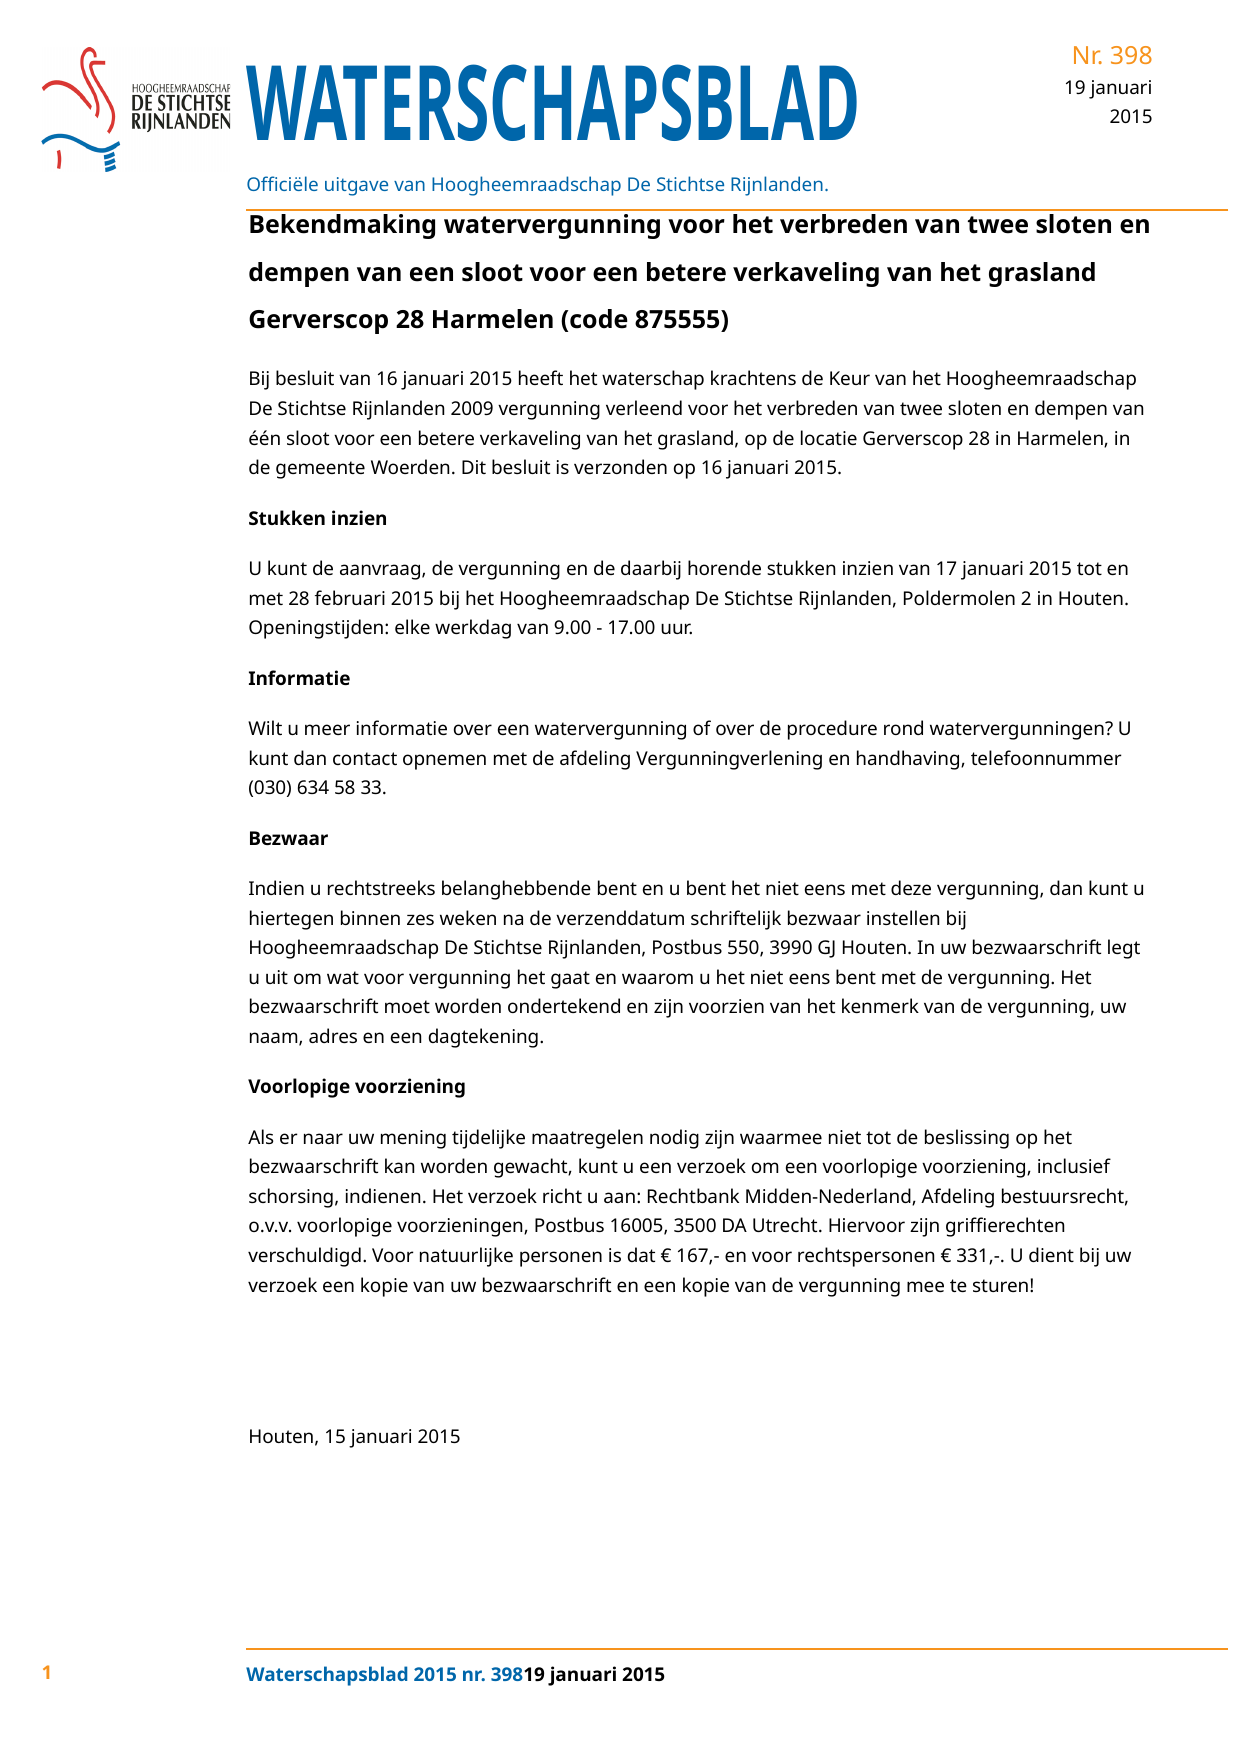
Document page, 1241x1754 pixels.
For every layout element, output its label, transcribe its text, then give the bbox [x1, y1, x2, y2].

text Indien u rechtstreeks belanghebbende bent en u bent het niet eens met deze vergunning, dan kunt u hiertegen binnen zes weken na de verzenddatum schriftelijk bezwaar instellen bij Hoogheemraadschap De Stichtse Rijnlanden, Postbus 550, 3990 GJ Houten. In uw bezwaarschrift legt u uit om wat voor vergunning het gaat en waarom u het niet eens bent met de vergunning. Het bezwaarschrift moet worden ondertekend en zijn voorzien van het kenmerk van de vergunning, uw naam, adres en een dagtekening. [248, 875, 1152, 1049]
text Bekendmaking watervergunning voor het verbreden van twee sloten en dempen van een sloot voor een betere verkaveling van het grasland Gerverscop 28 Harmelen (code 875555) [248, 211, 1152, 336]
text Stukken inzien [248, 505, 1152, 530]
text Houten, 15 januari 2015 [248, 1423, 1152, 1449]
text Wilt u meer informatie over een watervergunning of over de procedure rond watervergunningen? U kunt dan contact opnemen met de afdeling Vergunningverlening en handhaving, telefoonnummer (030) 634 58 33. [248, 715, 1152, 800]
text Als er naar uw mening tijdelijke maatregelen nodig zijn waarmee niet tot de beslissing op het bezwaarschrift kan worden gewacht, kunt u een verzoek om een voorlopige voorziening, inclusief schorsing, indienen. Het verzoek richt u aan: Rechtbank Midden-Nederland, Afdeling bestuursrecht, o.v.v. voorlopige voorzieningen, Postbus 16005, 3500 DA Utrecht. Hiervoor zijn griffierechten verschuldigd. Voor natuurlijke personen is dat € 167,- en voor rechtspersonen € 331,-. U dient bij uw verzoek een kopie van uw bezwaarschrift en een kopie van de vergunning mee te sturen! [248, 1124, 1152, 1297]
text U kunt de aanvraag, de vergunning en de daarbij horende stukken inzien van 17 januari 2015 tot en met 28 februari 2015 bij het Hoogheemraadschap De Stichtse Rijnlanden, Poldermolen 2 in Houten. Openingstijden: elke werkdag van 9.00 - 17.00 uur. [248, 555, 1152, 640]
picture [41, 47, 231, 172]
text Informatie [248, 665, 1152, 690]
text Voorlopige voorziening [248, 1073, 1152, 1099]
text Bezwaar [248, 825, 1152, 850]
text Bij besluit van 16 januari 2015 heeft het waterschap krachtens de Keur van het Hoogheemraadschap De Stichtse Rijnlanden 2009 vergunning verleend voor het verbreden van twee sloten en dempen van één sloot voor een betere verkaveling van het grasland, op de locatie Gerverscop 28 in Harmelen, in de gemeente Woerden. Dit besluit is verzonden op 16 januari 2015. [248, 366, 1152, 480]
